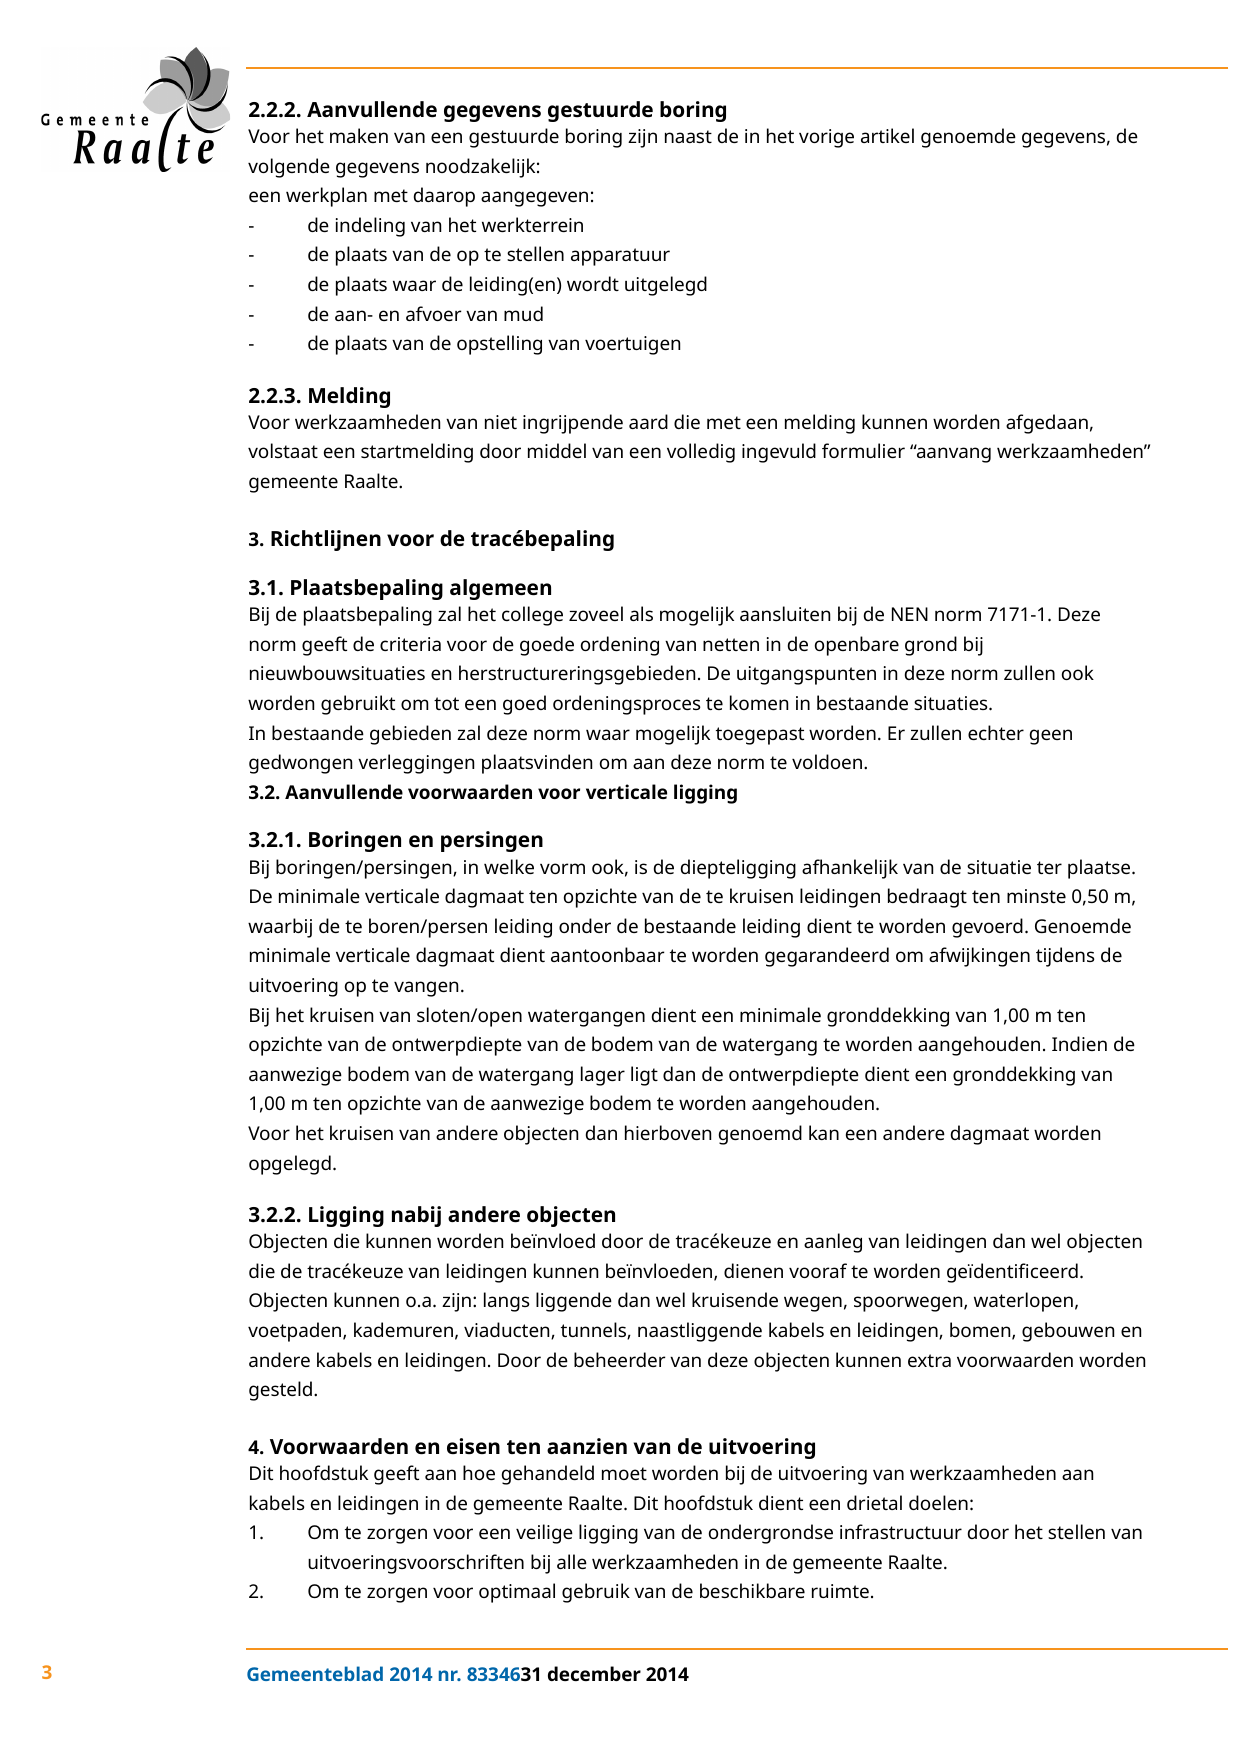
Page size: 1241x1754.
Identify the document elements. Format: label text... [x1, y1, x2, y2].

list de plaats waar de leiding(en) wordt uitgelegd [248, 271, 1152, 297]
list Om te zorgen voor een veilige ligging van de ondergrondse infrastructuur door het stellen van uitvoeringsvoorschriften bij alle werkzaamheden in de gemeente Raalte. [248, 1519, 1152, 1575]
text Objecten die kunnen worden beïnvloed door de tracékeuze en aanleg van leidingen dan wel objecten die de tracékeuze van leidingen kunnen beïnvloeden, dienen vooraf te worden geïdentificeerd. Objecten kunnen o.a. zijn: langs liggende dan wel kruisende wegen, spoorwegen, waterlopen, voetpaden, kademuren, viaducten, tunnels, naastliggende kabels en leidingen, bomen, gebouwen en andere kabels en leidingen. Door de beheerder van deze objecten kunnen extra voorwaarden worden gesteld. [248, 1228, 1152, 1402]
text 3.1. Plaatsbepaling algemeen [248, 573, 1152, 601]
text 3.2.1. Boringen en persingen [248, 825, 1152, 854]
text In bestaande gebieden zal deze norm waar mogelijk toegepast worden. Er zullen echter geen gedwongen verleggingen plaatsvinden om aan deze norm te voldoen. [248, 720, 1152, 775]
list de indeling van het werkterrein [248, 212, 1152, 238]
text Bij de plaatsbepaling zal het college zoveel als mogelijk aansluiten bij de NEN norm 7171-1. Deze norm geeft de criteria voor de goede ordening van netten in de openbare grond bij nieuwbouwsituaties en herstructureringsgebieden. De uitgangspunten in deze norm zullen ook worden gebruikt om tot een goed ordeningsproces te komen in bestaande situaties. [248, 601, 1152, 716]
text Voor het maken van een gestuurde boring zijn naast de in het vorige artikel genoemde gegevens, de volgende gegevens noodzakelijk: [248, 123, 1152, 178]
text 2.2.2. Aanvullende gegevens gestuurde boring [248, 95, 1152, 123]
text 3.2. Aanvullende voorwaarden voor verticale ligging [248, 779, 1152, 804]
text Bij boringen/persingen, in welke vorm ook, is de diepteligging afhankelijk van de situatie ter plaatse. De minimale verticale dagmaat ten opzichte van de te kruisen leidingen bedraagt ten minste 0,50 m, waarbij de te boren/persen leiding onder de bestaande leiding dient te worden gevoerd. Genoemde minimale verticale dagmaat dient aantoonbaar te worden gegarandeerd om afwijkingen tijdens de uitvoering op te vangen. [248, 854, 1152, 998]
text 4. Voorwaarden en eisen ten aanzien van de uitvoering [248, 1432, 1152, 1460]
text Bij het kruisen van sloten/open watergangen dient een minimale gronddekking van 1,00 m ten opzichte van de ontwerpdiepte van de bodem van de watergang te worden aangehouden. Indien de aanwezige bodem van de watergang lager ligt dan de ontwerpdiepte dient een gronddekking van 1,00 m ten opzichte van de aanwezige bodem te worden aangehouden. [248, 1002, 1152, 1116]
list de plaats van de op te stellen apparatuur [248, 242, 1152, 267]
text Voor het kruisen van andere objecten dan hierboven genoemd kan een andere dagmaat worden opgelegd. [248, 1120, 1152, 1175]
text 3.2.2. Ligging nabij andere objecten [248, 1200, 1152, 1228]
list Om te zorgen voor optimaal gebruik van de beschikbare ruimte. [248, 1578, 1152, 1604]
list de plaats van de opstelling van voertuigen [248, 330, 1152, 356]
text een werkplan met daarop aangegeven: [248, 182, 1152, 208]
text Voor werkzaamheden van niet ingrijpende aard die met een melding kunnen worden afgedaan, volstaat een startmelding door middel van een volledig ingevuld formulier “aanvang werkzaamheden” gemeente Raalte. [248, 409, 1152, 494]
text 3. Richtlijnen voor de tracébepaling [248, 524, 1152, 552]
text Dit hoofdstuk geeft aan hoe gehandeld moet worden bij de uitvoering van werkzaamheden aan kabels en leidingen in de gemeente Raalte. Dit hoofdstuk dient een drietal doelen: [248, 1460, 1152, 1516]
picture [41, 47, 231, 172]
text 2.2.3. Melding [248, 381, 1152, 409]
list de aan- en afvoer van mud [248, 301, 1152, 326]
